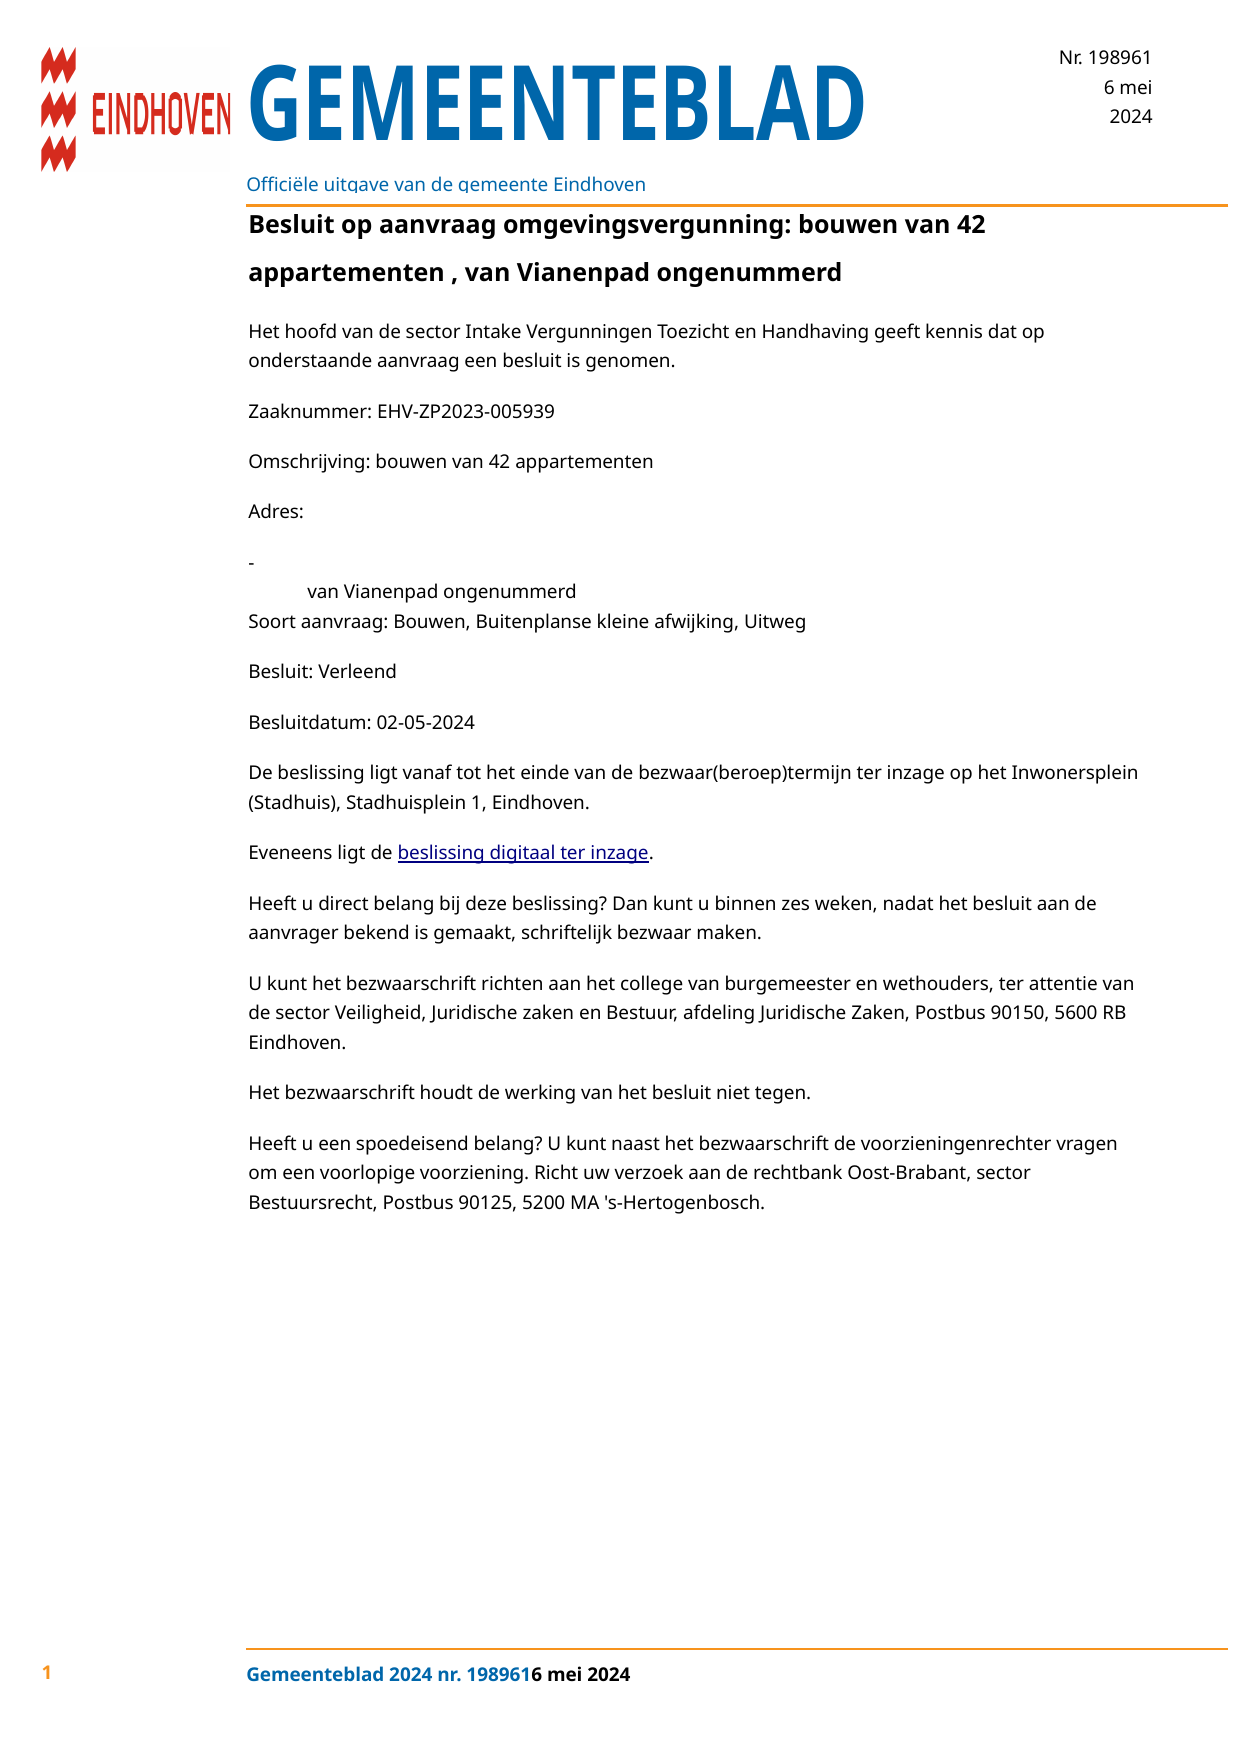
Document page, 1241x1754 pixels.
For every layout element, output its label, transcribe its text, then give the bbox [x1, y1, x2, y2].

text Zaaknummer: EHV-ZP2023-005939 [248, 398, 1152, 424]
text Het hoofd van de sector Intake Vergunningen Toezicht en Handhaving geeft kennis dat op onderstaande aanvraag een besluit is genomen. [248, 318, 1152, 373]
text Heeft u direct belang bij deze beslissing? Dan kunt u binnen zes weken, nadat het besluit aan de aanvrager bekend is gemaakt, schriftelijk bezwaar maken. [248, 890, 1152, 945]
text Besluit: Verleend [248, 659, 1152, 684]
text Het bezwaarschrift houdt de werking van het besluit niet tegen. [248, 1079, 1152, 1105]
list van Vianenpad ongenummerd [248, 579, 1152, 604]
text U kunt het bezwaarschrift richten aan het college van burgemeester en wethouders, ter attentie van de sector Veiligheid, Juridische zaken en Bestuur, afdeling Juridische Zaken, Postbus 90150, 5600 RB Eindhoven. [248, 970, 1152, 1055]
text Besluit op aanvraag omgevingsvergunning: bouwen van 42 appartementen , van Vianenpad ongenummerd [248, 207, 1152, 288]
picture [41, 47, 231, 172]
text Heeft u een spoedeisend belang? U kunt naast het bezwaarschrift de voorzieningenrechter vragen om een voorlopige voorziening. Richt uw verzoek aan de rechtbank Oost-Brabant, sector Bestuursrecht, Postbus 90125, 5200 MA 's-Hertogenbosch. [248, 1130, 1152, 1215]
text Besluitdatum: 02-05-2024 [248, 709, 1152, 735]
text Adres: [248, 499, 1152, 524]
text Soort aanvraag: Bouwen, Buitenplanse kleine afwijking, Uitweg [248, 608, 1152, 634]
text Omschrijving: bouwen van 42 appartementen [248, 448, 1152, 474]
text De beslissing ligt vanaf tot het einde van de bezwaar(beroep)termijn ter inzage op het Inwonersplein (Stadhuis), Stadhuisplein 1, Eindhoven. [248, 759, 1152, 815]
text Eveneens ligt de beslissing digitaal ter inzage. [248, 839, 1152, 865]
